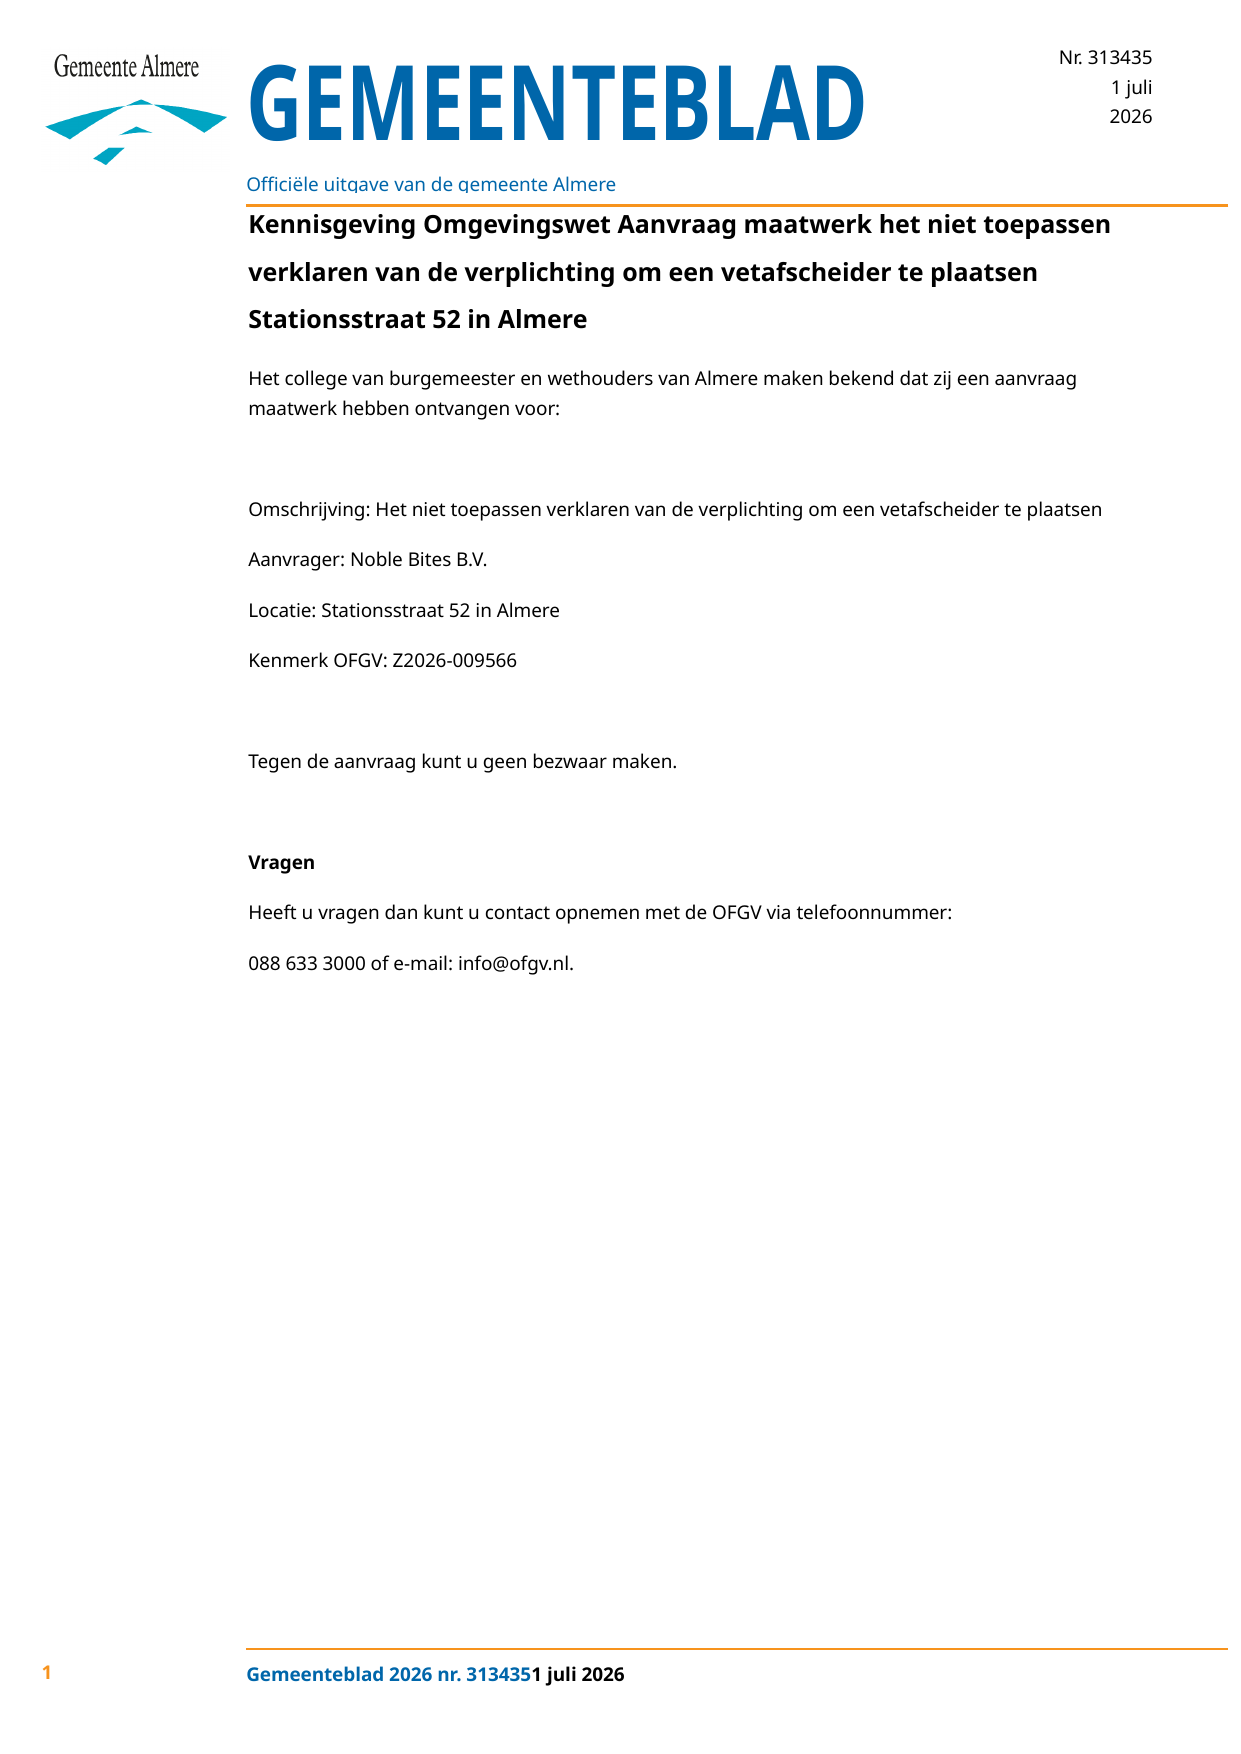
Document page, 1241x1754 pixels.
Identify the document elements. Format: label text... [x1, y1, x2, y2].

picture [41, 47, 231, 172]
text Heeft u vragen dan kunt u contact opnemen met de OFGV via telefoonnummer: [248, 899, 1152, 925]
text Het college van burgemeester en wethouders van Almere maken bekend dat zij een aanvraag maatwerk hebben ontvangen voor: [248, 366, 1152, 421]
text Vragen [248, 849, 1152, 874]
text Kennisgeving Omgevingswet Aanvraag maatwerk het niet toepassen verklaren van de verplichting om een vetafscheider te plaatsen Stationsstraat 52 in Almere [248, 207, 1152, 336]
text Omschrijving: Het niet toepassen verklaren van de verplichting om een vetafscheider te plaatsen [248, 496, 1152, 522]
text Kenmerk OFGV: Z2026-009566 [248, 647, 1152, 673]
text Aanvrager: Noble Bites B.V. [248, 546, 1152, 572]
text 088 633 3000 of e-mail: info@ofgv.nl. [248, 950, 1152, 975]
text Locatie: Stationsstraat 52 in Almere [248, 597, 1152, 622]
text Tegen de aanvraag kunt u geen bezwaar maken. [248, 748, 1152, 774]
